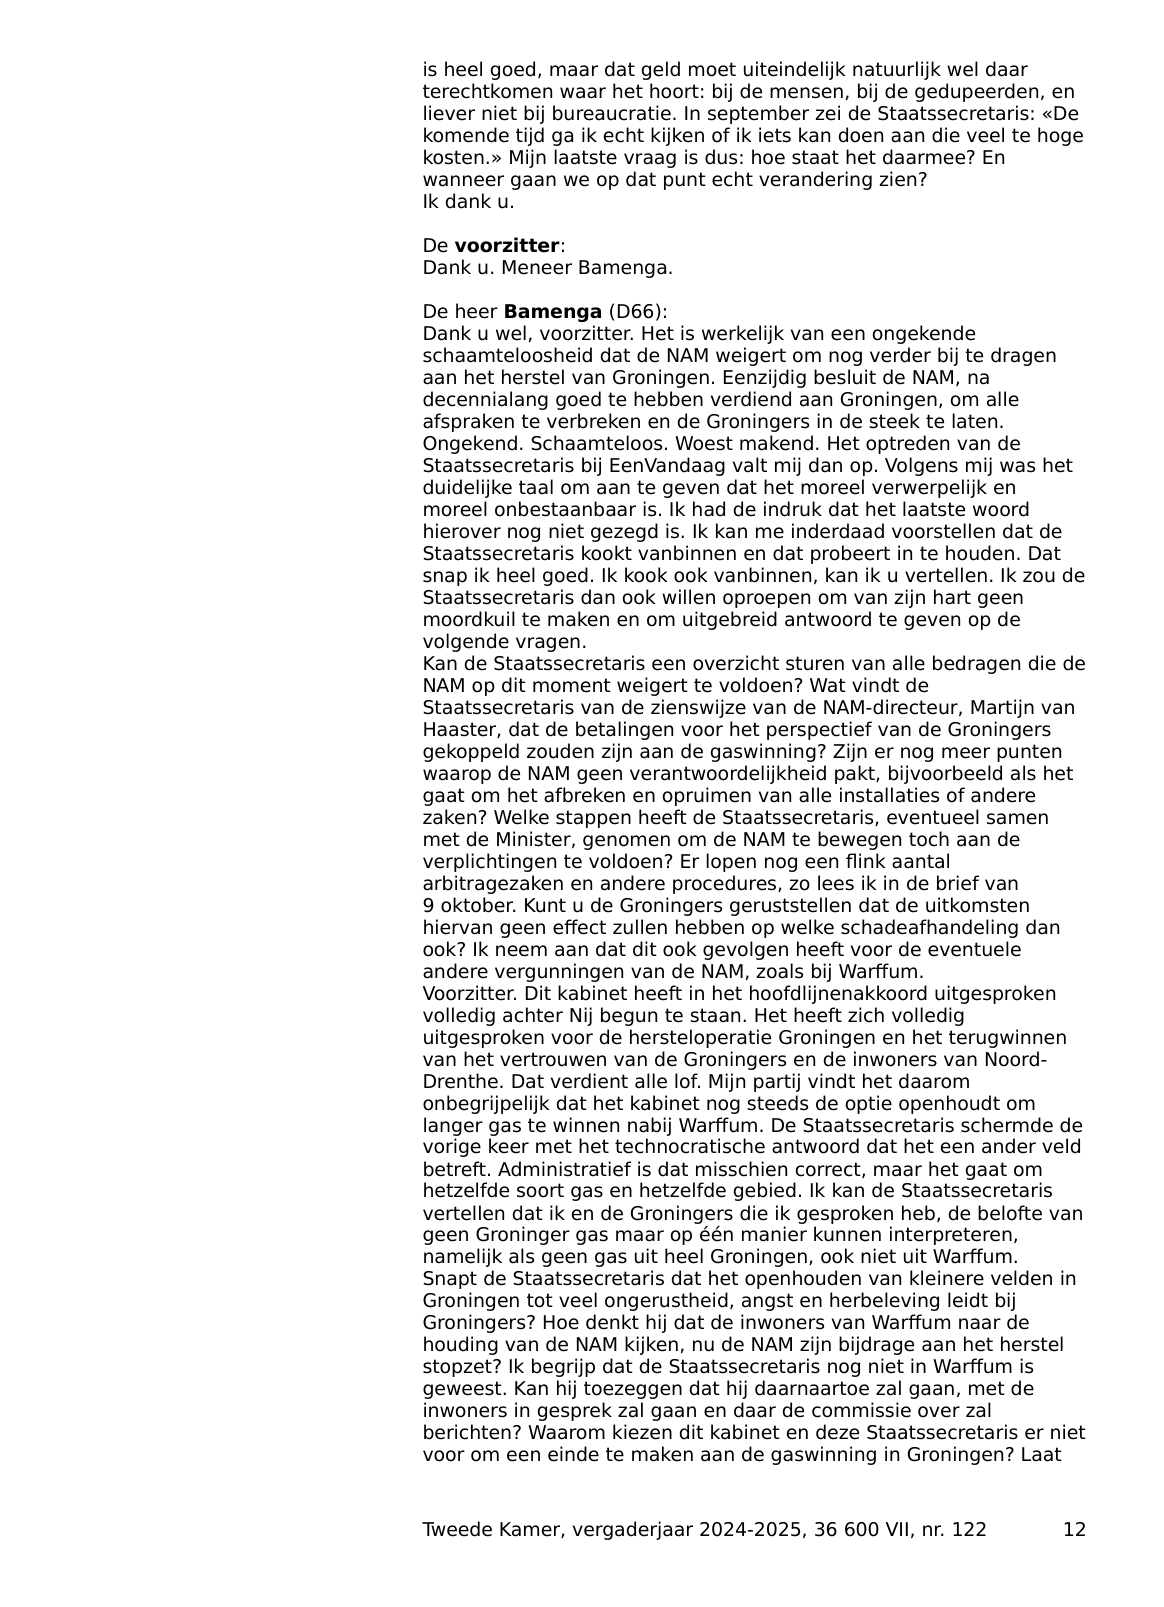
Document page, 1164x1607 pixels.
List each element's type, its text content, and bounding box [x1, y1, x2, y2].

text Voorzitter. Dit kabinet heeft in het hoofdlijnenakkoord uitgesproken volledig achter Nij begun te staan. Het heeft zich volledig uitgesproken voor de hersteloperatie Groningen en het terugwinnen van het vertrouwen van de Groningers en de inwoners van Noord-Drenthe. Dat verdient alle lof. Mijn partij vindt het daarom onbegrijpelijk dat het kabinet nog steeds de optie openhoudt om langer gas te winnen nabij Warffum. De Staatssecretaris schermde de vorige keer met het technocratische antwoord dat het een ander veld betreft. Administratief is dat misschien correct, maar het gaat om hetzelfde soort gas en hetzelfde gebied. Ik kan de Staatssecretaris vertellen dat ik en de Groningers die ik gesproken heb, de belofte van geen Groninger gas maar op één manier kunnen interpreteren, namelijk als geen gas uit heel Groningen, ook niet uit Warffum. [422, 983, 1087, 1268]
text Dank u wel, voorzitter. Het is werkelijk van een ongekende schaamteloosheid dat de NAM weigert om nog verder bij te dragen aan het herstel van Groningen. Eenzijdig besluit de NAM, na decennialang goed te hebben verdiend aan Groningen, om alle afspraken te verbreken en de Groningers in de steek te laten. Ongekend. Schaamteloos. Woest makend. Het optreden van de Staatssecretaris bij EenVandaag valt mij dan op. Volgens mij was het duidelijke taal om aan te geven dat het moreel verwerpelijk en moreel onbestaanbaar is. Ik had de indruk dat het laatste woord hierover nog niet gezegd is. Ik kan me inderdaad voorstellen dat de Staatssecretaris kookt vanbinnen en dat probeert in te houden. Dat snap ik heel goed. Ik kook ook vanbinnen, kan ik u vertellen. Ik zou de Staatssecretaris dan ook willen oproepen om van zijn hart geen moordkuil te maken en om uitgebreid antwoord te geven op de volgende vragen. [422, 323, 1087, 653]
text Dank u. Meneer Bamenga. [422, 257, 1087, 279]
text De heer Bamenga (D66): [422, 301, 1087, 323]
text Ik dank u. [422, 191, 1087, 213]
text Snapt de Staatssecretaris dat het openhouden van kleinere velden in Groningen tot veel ongerustheid, angst en herbeleving leidt bij Groningers? Hoe denkt hij dat de inwoners van Warffum naar de houding van de NAM kijken, nu de NAM zijn bijdrage aan het herstel stopzet? Ik begrijp dat de Staatssecretaris nog niet in Warffum is geweest. Kan hij toezeggen dat hij daarnaartoe zal gaan, met de inwoners in gesprek zal gaan en daar de commissie over zal berichten? Waarom kiezen dit kabinet en deze Staatssecretaris er niet voor om een einde te maken aan de gaswinning in Groningen? Laat [422, 1268, 1087, 1466]
text is heel goed, maar dat geld moet uiteindelijk natuurlijk wel daar terechtkomen waar het hoort: bij de mensen, bij de gedupeerden, en liever niet bij bureaucratie. In september zei de Staatssecretaris: «De komende tijd ga ik echt kijken of ik iets kan doen aan die veel te hoge kosten.» Mijn laatste vraag is dus: hoe staat het daarmee? En wanneer gaan we op dat punt echt verandering zien? [422, 59, 1087, 191]
text De voorzitter: [422, 235, 1087, 257]
text Kan de Staatssecretaris een overzicht sturen van alle bedragen die de NAM op dit moment weigert te voldoen? Wat vindt de Staatssecretaris van de zienswijze van de NAM-directeur, Martijn van Haaster, dat de betalingen voor het perspectief van de Groningers gekoppeld zouden zijn aan de gaswinning? Zijn er nog meer punten waarop de NAM geen verantwoordelijkheid pakt, bijvoorbeeld als het gaat om het afbreken en opruimen van alle installaties of andere zaken? Welke stappen heeft de Staatssecretaris, eventueel samen met de Minister, genomen om de NAM te bewegen toch aan de verplichtingen te voldoen? Er lopen nog een flink aantal arbitragezaken en andere procedures, zo lees ik in de brief van 9 oktober. Kunt u de Groningers geruststellen dat de uitkomsten hiervan geen effect zullen hebben op welke schadeafhandeling dan ook? Ik neem aan dat dit ook gevolgen heeft voor de eventuele andere vergunningen van de NAM, zoals bij Warffum. [422, 653, 1087, 983]
